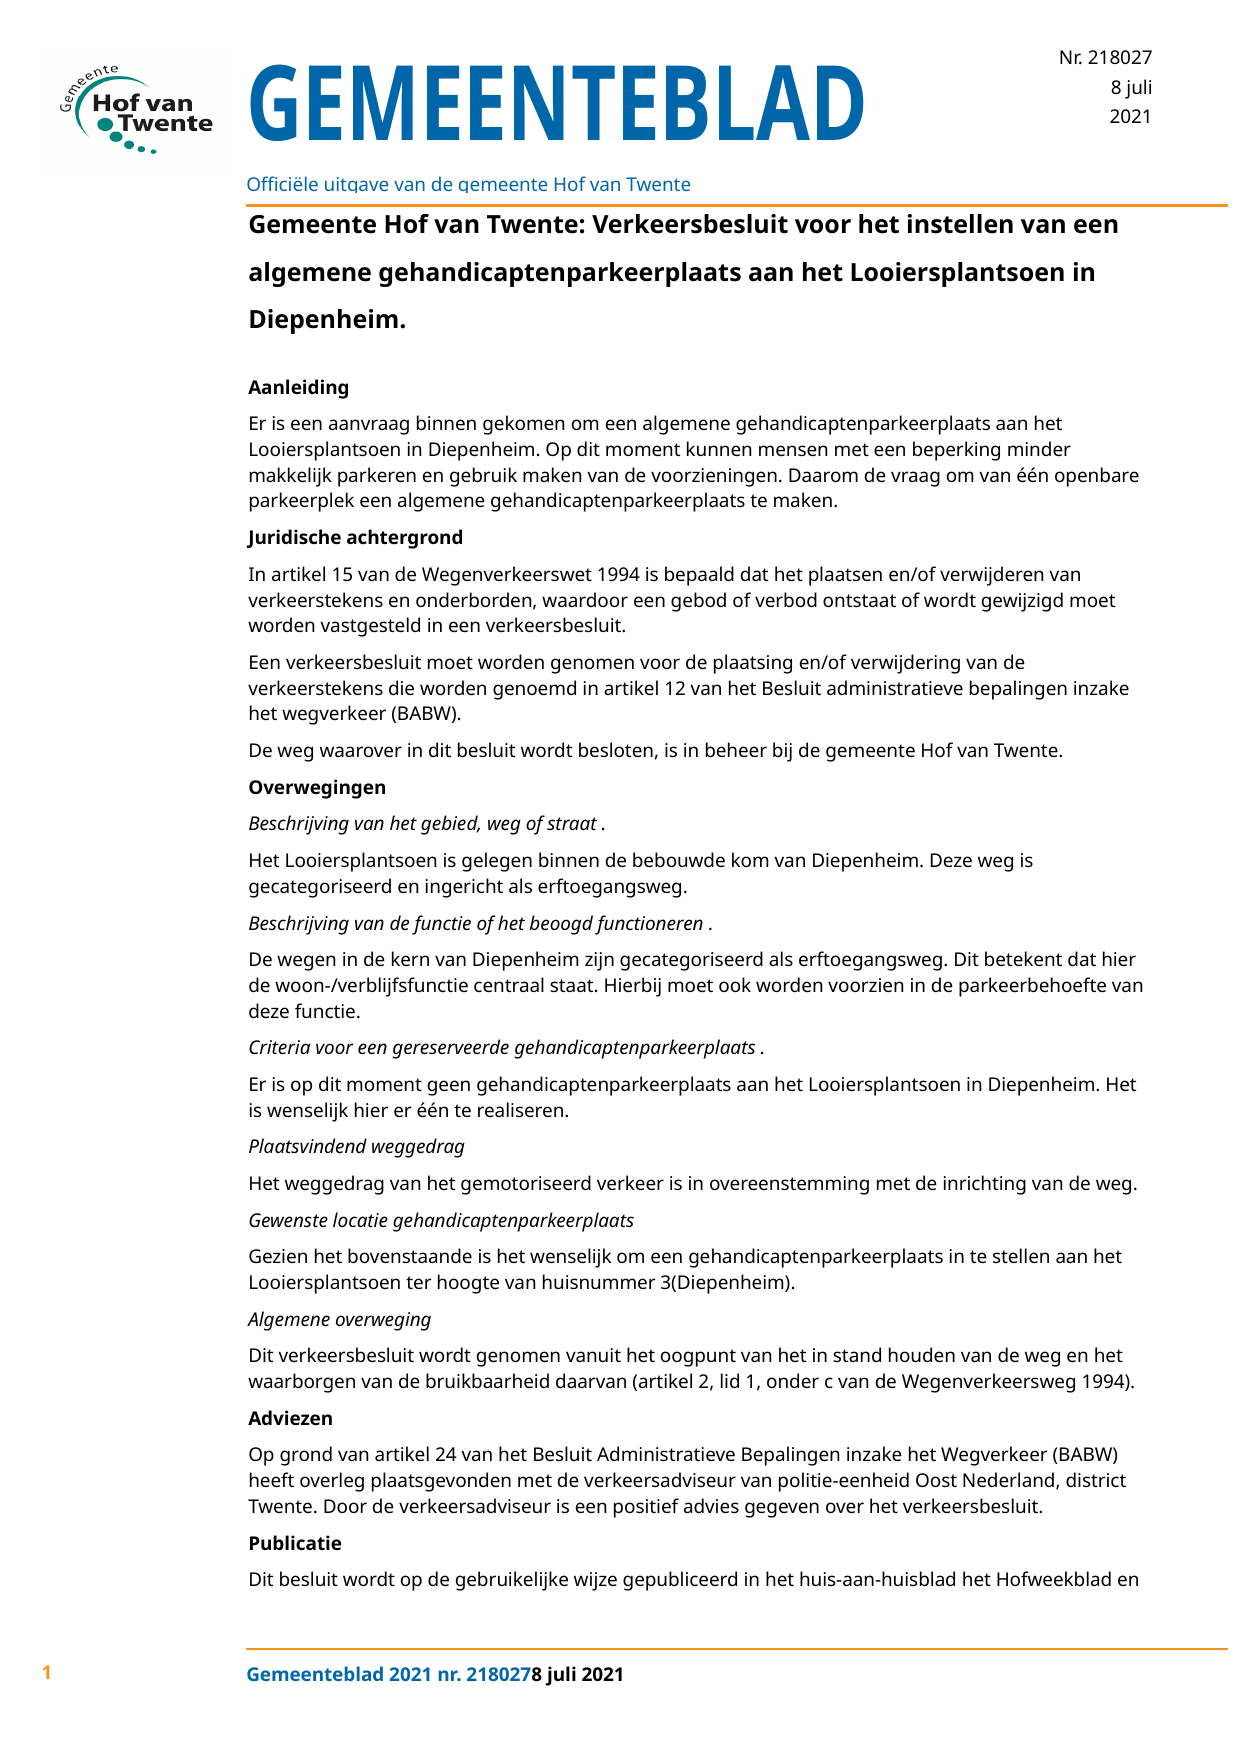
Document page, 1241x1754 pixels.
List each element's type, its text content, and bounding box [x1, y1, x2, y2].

text Dit verkeersbesluit wordt genomen vanuit het oogpunt van het in stand houden van de weg en het waarborgen van de bruikbaarheid daarvan (artikel 2, lid 1, onder c van de Wegenverkeersweg 1994). [248, 1343, 1152, 1394]
text Gezien het bovenstaande is het wenselijk om een gehandicaptenparkeerplaats in te stellen aan het Looiersplantsoen ter hoogte van huisnummer 3(Diepenheim). [248, 1243, 1152, 1295]
text Beschrijving van het gebied, weg of straat . [248, 811, 1152, 836]
text Een verkeersbesluit moet worden genomen voor de plaatsing en/of verwijdering van de verkeerstekens die worden genoemd in artikel 12 van het Besluit administratieve bepalingen inzake het wegverkeer (BABW). [248, 649, 1152, 726]
text Op grond van artikel 24 van het Besluit Administratieve Bepalingen inzake het Wegverkeer (BABW) heeft overleg plaatsgevonden met de verkeersadviseur van politie-eenheid Oost Nederland, district Twente. Door de verkeersadviseur is een positief advies gegeven over het verkeersbesluit. [248, 1442, 1152, 1519]
text Beschrijving van de functie of het beoogd functioneren . [248, 910, 1152, 935]
text De weg waarover in dit besluit wordt besloten, is in beheer bij de gemeente Hof van Twente. [248, 737, 1152, 763]
text Er is op dit moment geen gehandicaptenparkeerplaats aan het Looiersplantsoen in Diepenheim. Het is wenselijk hier er één te realiseren. [248, 1071, 1152, 1123]
picture [41, 47, 231, 172]
text Adviezen [248, 1405, 1152, 1431]
text Publicatie [248, 1530, 1152, 1556]
text Gewenste locatie gehandicaptenparkeerplaats [248, 1207, 1152, 1233]
text Aanleiding [248, 374, 1152, 399]
text Algemene overweging [248, 1306, 1152, 1332]
text Overwegingen [248, 774, 1152, 800]
text Gemeente Hof van Twente: Verkeersbesluit voor het instellen van een algemene gehandicaptenparkeerplaats aan het Looiersplantsoen in Diepenheim. [248, 207, 1152, 336]
text Het Looiersplantsoen is gelegen binnen de bebouwde kom van Diepenheim. Deze weg is gecategoriseerd en ingericht als erftoegangsweg. [248, 847, 1152, 899]
text Juridische achtergrond [248, 524, 1152, 550]
text Er is een aanvraag binnen gekomen om een algemene gehandicaptenparkeerplaats aan het Looiersplantsoen in Diepenheim. Op dit moment kunnen mensen met een beperking minder makkelijk parkeren en gebruik maken van de voorzieningen. Daarom de vraag om van één openbare parkeerplek een algemene gehandicaptenparkeerplaats te maken. [248, 411, 1152, 513]
text De wegen in de kern van Diepenheim zijn gecategoriseerd als erftoegangsweg. Dit betekent dat hier de woon-/verblijfsfunctie centraal staat. Hierbij moet ook worden voorzien in de parkeerbehoefte van deze functie. [248, 946, 1152, 1023]
text Dit besluit wordt op de gebruikelijke wijze gepubliceerd in het huis-aan-huisblad het Hofweekblad en [248, 1566, 1152, 1592]
text In artikel 15 van de Wegenverkeerswet 1994 is bepaald dat het plaatsen en/of verwijderen van verkeerstekens en onderborden, waardoor een gebod of verbod ontstaat of wordt gewijzigd moet worden vastgesteld in een verkeersbesluit. [248, 561, 1152, 638]
text Het weggedrag van het gemotoriseerd verkeer is in overeenstemming met de inrichting van de weg. [248, 1170, 1152, 1196]
text Plaatsvindend weggedrag [248, 1133, 1152, 1159]
text Criteria voor een gereserveerde gehandicaptenparkeerplaats . [248, 1034, 1152, 1060]
